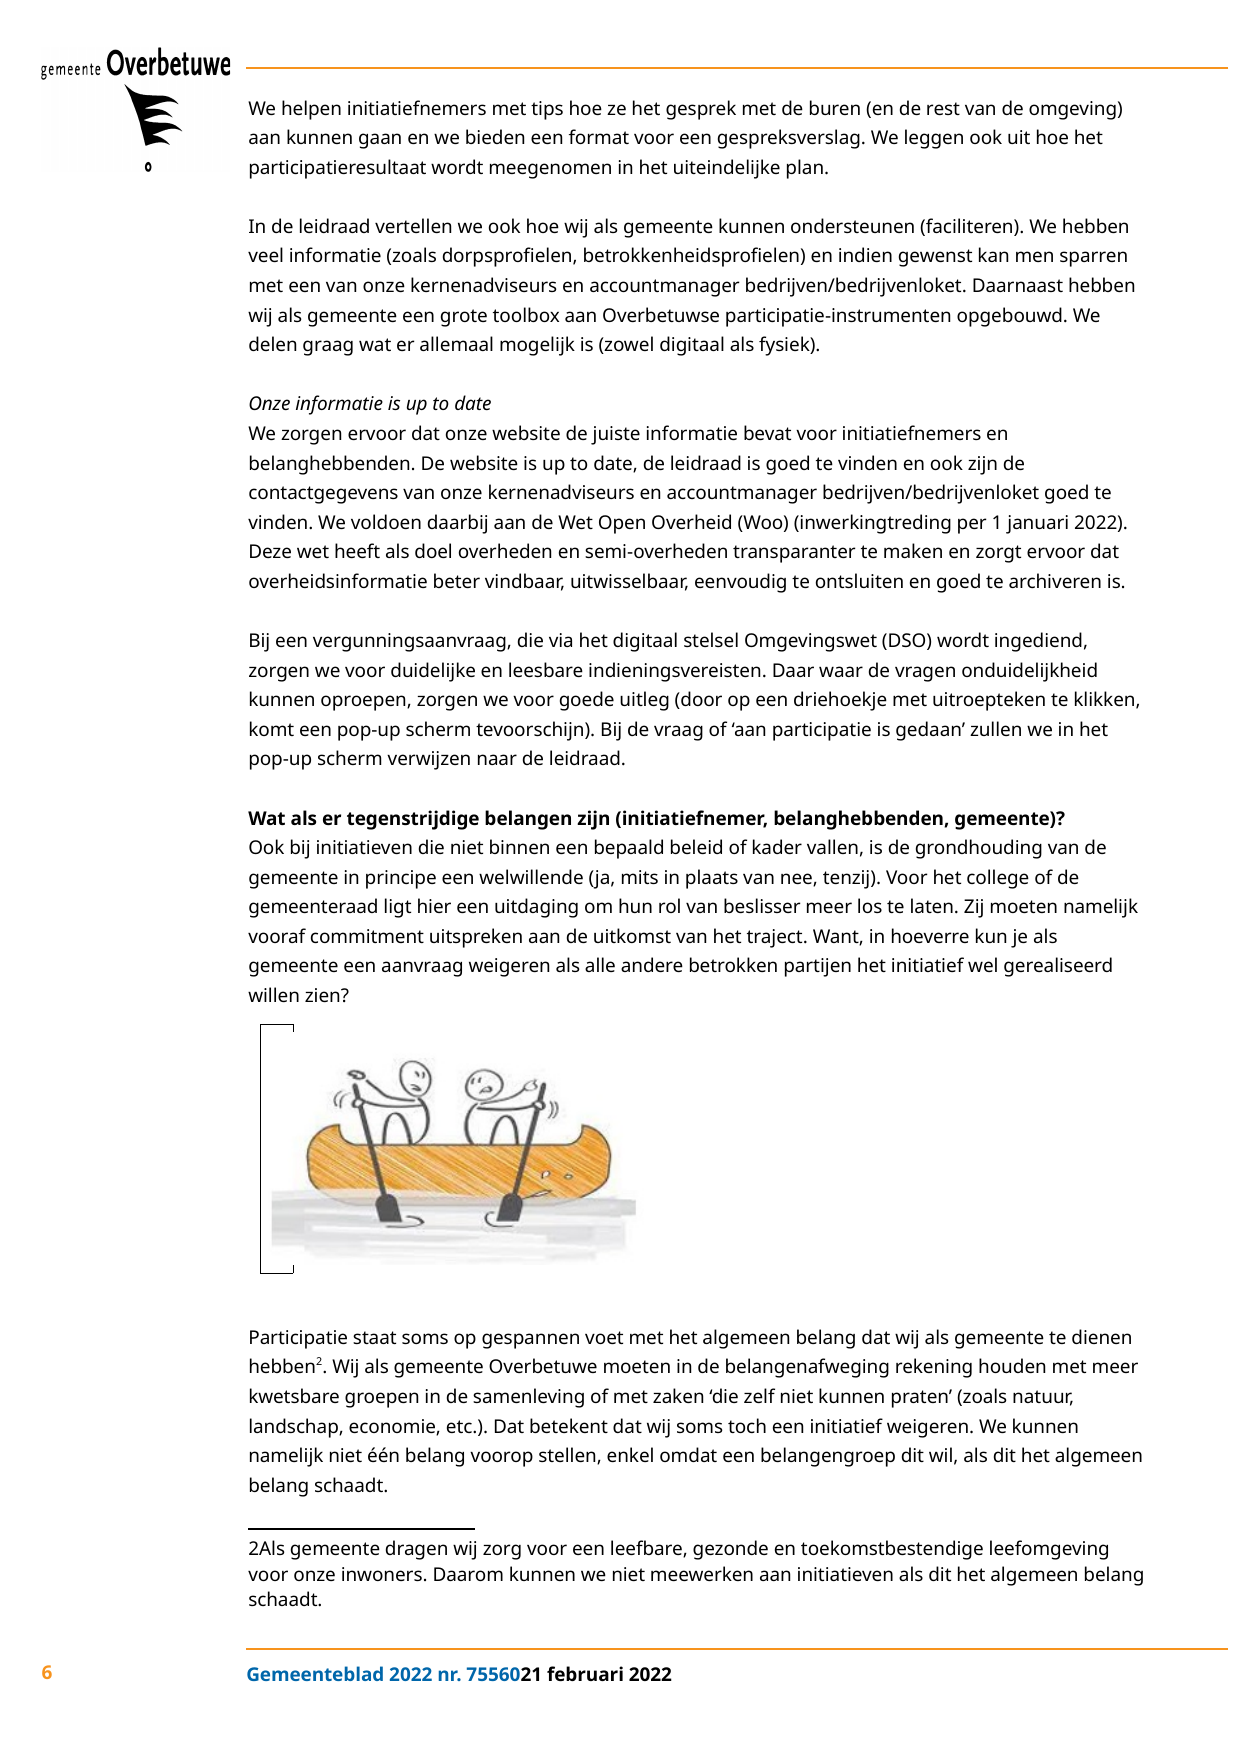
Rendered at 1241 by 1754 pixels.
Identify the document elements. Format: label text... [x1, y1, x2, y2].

text We zorgen ervoor dat onze website de juiste informatie bevat voor initiatiefnemers en belanghebbenden. De website is up to date, de leidraad is goed te vinden en ook zijn de contactgegevens van onze kernenadviseurs en accountmanager bedrijven/bedrijvenloket goed te vinden. We voldoen daarbij aan de Wet Open Overheid (Woo) (inwerkingtreding per 1 januari 2022). Deze wet heeft als doel overheden en semi-overheden transparanter te maken en zorgt ervoor dat overheidsinformatie beter vindbaar, uitwisselbaar, eenvoudig te ontsluiten en goed te archiveren is. [248, 420, 1152, 594]
text In de leidraad vertellen we ook hoe wij als gemeente kunnen ondersteunen (faciliteren). We hebben veel informatie (zoals dorpsprofielen, betrokkenheidsprofielen) en indien gewenst kan men sparren met een van onze kernenadviseurs en accountmanager bedrijven/bedrijvenloket. Daarnaast hebben wij als gemeente een grote toolbox aan Overbetuwse participatie-instrumenten opgebouwd. We delen graag wat er allemaal mogelijk is (zowel digitaal als fysiek). [248, 213, 1152, 357]
picture [268, 1032, 653, 1265]
text Ook bij initiatieven die niet binnen een bepaald beleid of kader vallen, is de grondhouding van de gemeente in principe een welwillende (ja, mits in plaats van nee, tenzij). Voor het college of de gemeenteraad ligt hier een uitdaging om hun rol van beslisser meer los te laten. Zij moeten namelijk vooraf commitment uitspreken aan de uitkomst van het traject. Want, in hoeverre kun je als gemeente een aanvraag weigeren als alle andere betrokken partijen het initiatief wel gerealiseerd willen zien? [248, 834, 1152, 1008]
text Bij een vergunningsaanvraag, die via het digitaal stelsel Omgevingswet (DSO) wordt ingediend, zorgen we voor duidelijke en leesbare indieningsvereisten. Daar waar de vragen onduidelijkheid kunnen oproepen, zorgen we voor goede uitleg (door op een driehoekje met uitroepteken te klikken, komt een pop-up scherm tevoorschijn). Bij de vraag of ‘aan participatie is gedaan’ zullen we in het pop-up scherm verwijzen naar de leidraad. [248, 627, 1152, 771]
picture [41, 47, 231, 172]
text Participatie staat soms op gespannen voet met het algemeen belang dat wij als gemeente te dienen hebben. Wij als gemeente Overbetuwe moeten in de belangenafweging rekening houden met meer kwetsbare groepen in de samenleving of met zaken ‘die zelf niet kunnen praten’ (zoals natuur, landschap, economie, etc.). Dat betekent dat wij soms toch een initiatief weigeren. We kunnen namelijk niet één belang voorop stellen, enkel omdat een belangengroep dit wil, als dit het algemeen belang schaadt. [248, 1324, 1152, 1498]
text We helpen initiatiefnemers met tips hoe ze het gesprek met de buren (en de rest van de omgeving) aan kunnen gaan en we bieden een format voor een gespreksverslag. We leggen ook uit hoe het participatieresultaat wordt meegenomen in het uiteindelijke plan. [248, 95, 1152, 180]
text Onze informatie is up to date [248, 391, 1152, 416]
text Wat als er tegenstrijdige belangen zijn (initiatiefnemer, belanghebbenden, gemeente)? [248, 805, 1152, 831]
text Als gemeente dragen wij zorg voor een leefbare, gezonde en toekomstbestendige leefomgeving voor onze inwoners. Daarom kunnen we niet meewerken aan initiatieven als dit het algemeen belang schaadt. [248, 1535, 1152, 1612]
